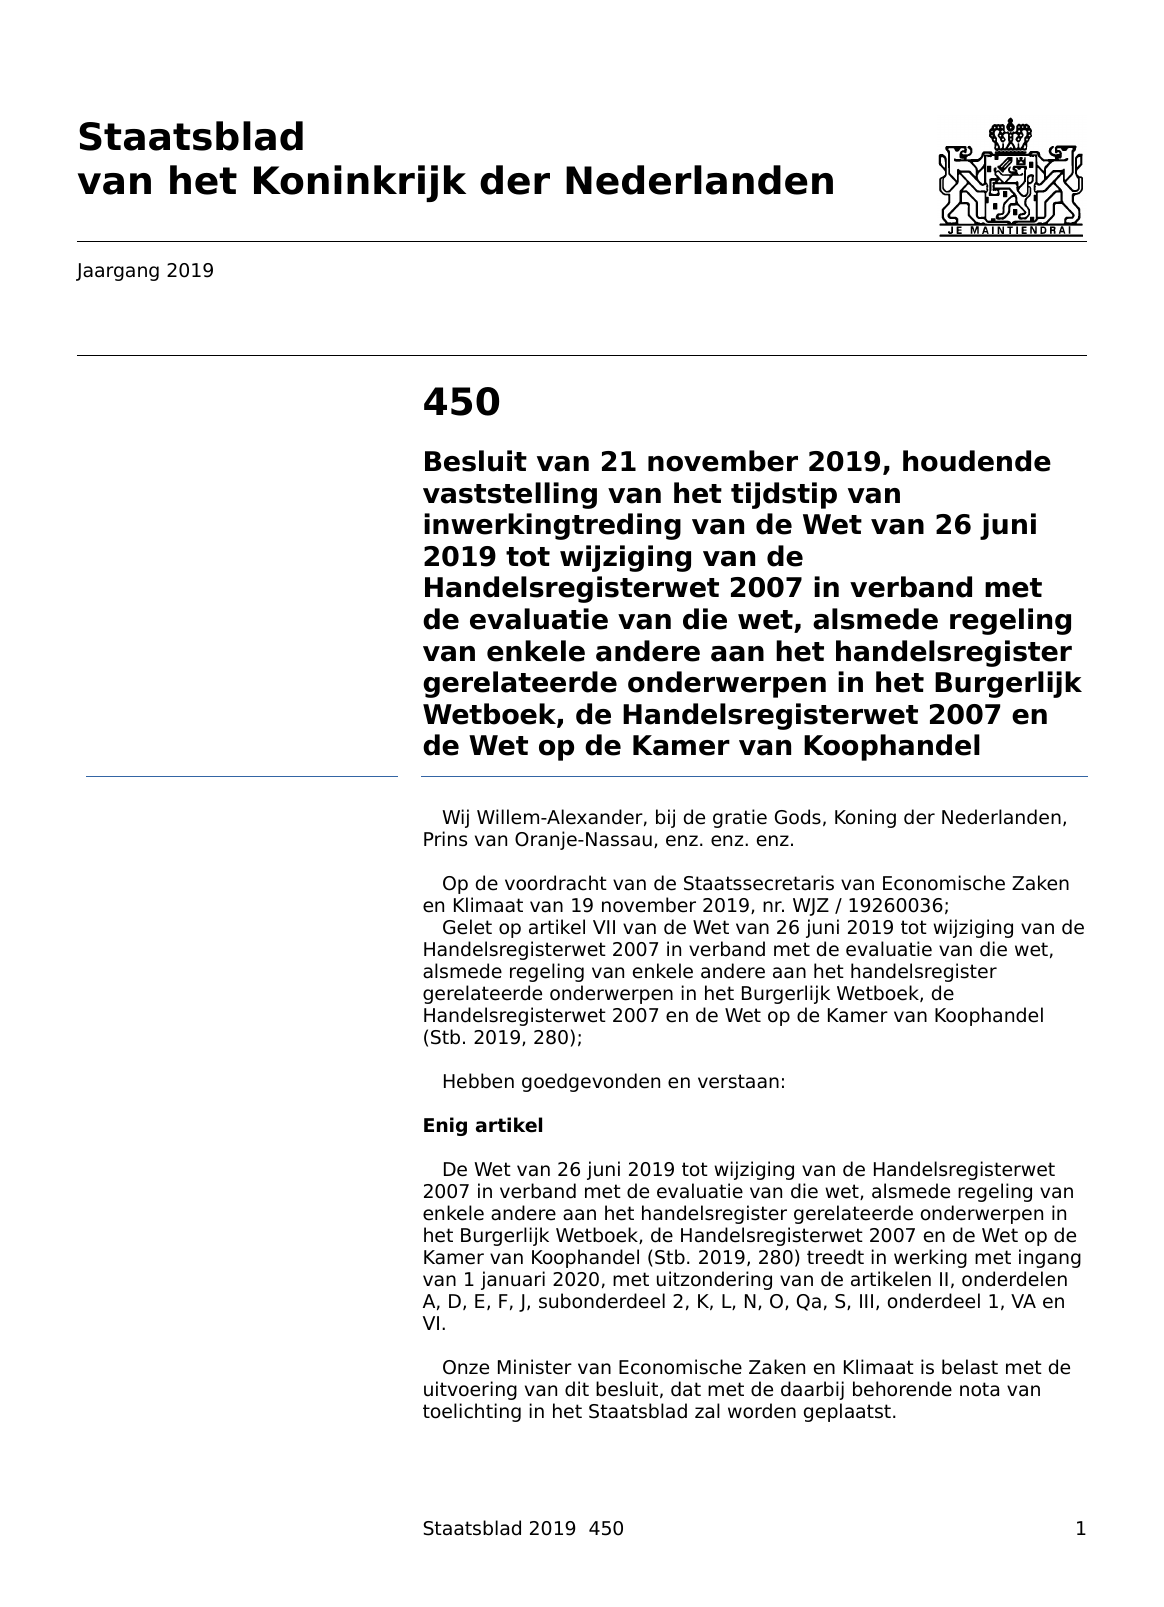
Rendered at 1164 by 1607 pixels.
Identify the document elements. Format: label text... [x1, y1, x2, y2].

text De Wet van 26 juni 2019 tot wijziging van de Handelsregisterwet 2007 in verband met de evaluatie van die wet, alsmede regeling van enkele andere aan het handelsregister gerelateerde onderwerpen in het Burgerlijk Wetboek, de Handelsregisterwet 2007 en de Wet op de Kamer van Koophandel (Stb. 2019, 280) treedt in werking met ingang van 1 januari 2020, met uitzondering van de artikelen II, onderdelen A, D, E, F, J, subonderdeel 2, K, L, N, O, Qa, S, III, onderdeel 1, VA en VI. [422, 1159, 1087, 1335]
text Op de voordracht van de Staatssecretaris van Economische Zaken en Klimaat van 19 november 2019, nr. WJZ / 19260036; [422, 873, 1087, 917]
subtitle Enig artikel [422, 1115, 1087, 1137]
picture [936, 115, 1087, 240]
text Onze Minister van Economische Zaken en Klimaat is belast met de uitvoering van dit besluit, dat met de daarbij behorende nota van toelichting in het Staatsblad zal worden geplaatst. [422, 1357, 1087, 1423]
subtitle 450 [422, 381, 1087, 424]
text Hebben goedgevonden en verstaan: [422, 1071, 1087, 1093]
table_header Staatsblad van het Koninkrijk der Nederlanden [77, 100, 886, 241]
table_header [886, 100, 1087, 241]
text Wij Willem-Alexander, bij de gratie Gods, Koning der Nederlanden, Prins van Oranje-Nassau, enz. enz. enz. [422, 807, 1087, 851]
text Gelet op artikel VII van de Wet van 26 juni 2019 tot wijziging van de Handelsregisterwet 2007 in verband met de evaluatie van die wet, alsmede regeling van enkele andere aan het handelsregister gerelateerde onderwerpen in het Burgerlijk Wetboek, de Handelsregisterwet 2007 en de Wet op de Kamer van Koophandel (Stb. 2019, 280); [422, 917, 1087, 1048]
table_cell Jaargang 2019 [77, 242, 1087, 355]
text Besluit van 21 november 2019, houdende vaststelling van het tijdstip van inwerkingtreding van de Wet van 26 juni 2019 tot wijziging van de Handelsregisterwet 2007 in verband met de evaluatie van die wet, alsmede regeling van enkele andere aan het handelsregister gerelateerde onderwerpen in het Burgerlijk Wetboek, de Handelsregisterwet 2007 en de Wet op de Kamer van Koophandel [422, 447, 1087, 762]
